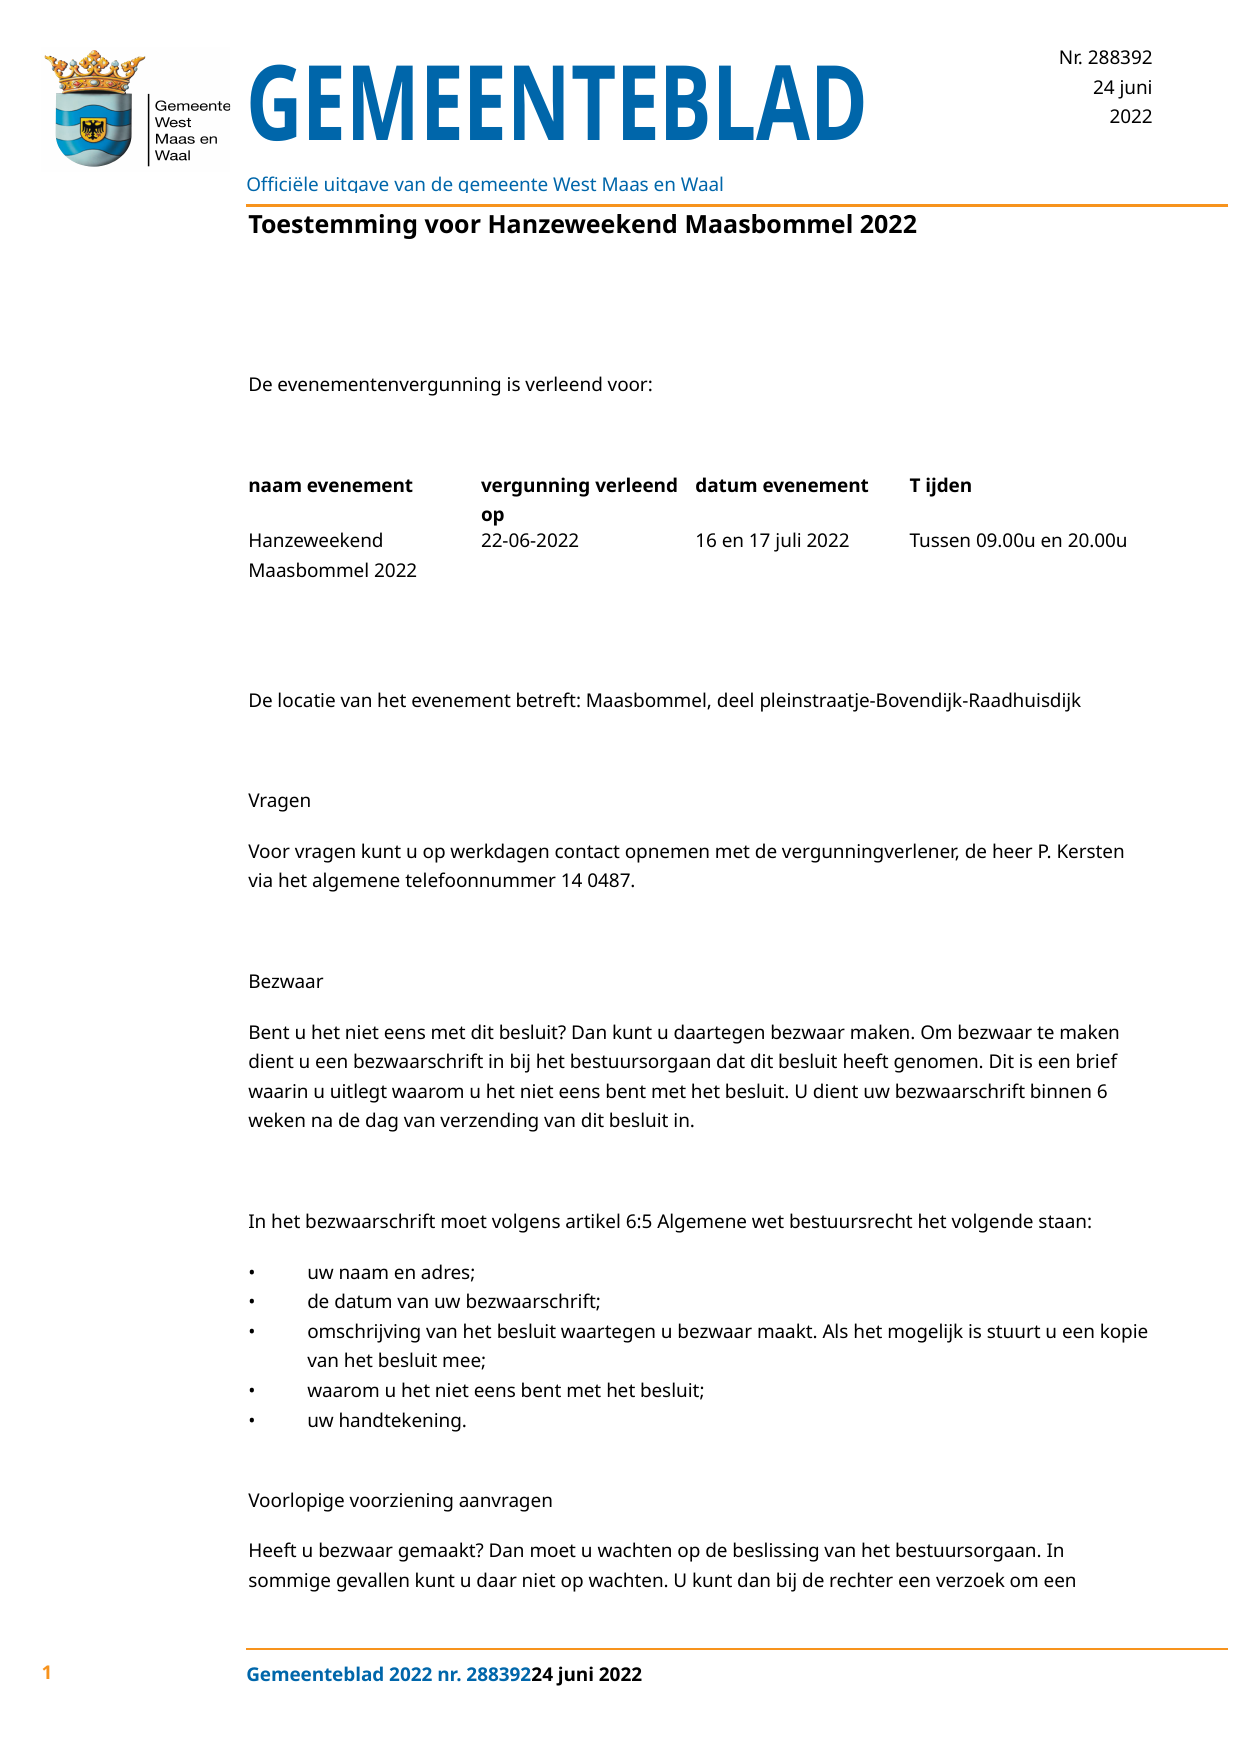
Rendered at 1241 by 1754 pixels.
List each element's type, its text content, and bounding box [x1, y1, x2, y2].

list uw handtekening. [248, 1407, 1152, 1432]
text Bezwaar [248, 968, 1152, 994]
list uw naam en adres; [248, 1259, 1152, 1284]
picture [41, 47, 231, 172]
table_cell Tussen 09.00u en 20.00u [909, 528, 1152, 583]
text Heeft u bezwaar gemaakt? Dan moet u wachten op de beslissing van het bestuursorgaan. In sommige gevallen kunt u daar niet op wachten. U kunt dan bij de rechter een verzoek om een [248, 1537, 1152, 1592]
table_header datum evenement [695, 472, 909, 527]
table_cell 22-06-2022 [481, 528, 695, 583]
text Voor vragen kunt u op werkdagen contact opnemen met de vergunningverlener, de heer P. Kersten via het algemene telefoonnummer 14 0487. [248, 838, 1152, 893]
list omschrijving van het besluit waartegen u bezwaar maakt. Als het mogelijk is stuurt u een kopie van het besluit mee; [248, 1318, 1152, 1373]
table_header naam evenement [248, 472, 481, 527]
table_header T ijden [909, 472, 1152, 527]
list de datum van uw bezwaarschrift; [248, 1288, 1152, 1314]
text Toestemming voor Hanzeweekend Maasbommel 2022 [248, 207, 1152, 241]
list waarom u het niet eens bent met het besluit; [248, 1377, 1152, 1403]
text Voorlopige voorziening aanvragen [248, 1487, 1152, 1512]
text Bent u het niet eens met dit besluit? Dan kunt u daartegen bezwaar maken. Om bezwaar te maken dient u een bezwaarschrift in bij het bestuursorgaan dat dit besluit heeft genomen. Dit is een brief waarin u uitlegt waarom u het niet eens bent met het besluit. U dient uw bezwaarschrift binnen 6 weken na de dag van verzending van dit besluit in. [248, 1019, 1152, 1133]
text De locatie van het evenement betreft: Maasbommel, deel pleinstraatje-Bovendijk-Raadhuisdijk [248, 687, 1152, 712]
text Vragen [248, 788, 1152, 813]
table_header vergunning verleend op [481, 472, 695, 527]
text In het bezwaarschrift moet volgens artikel 6:5 Algemene wet bestuursrecht het volgende staan: [248, 1208, 1152, 1234]
table_cell Hanzeweekend Maasbommel 2022 [248, 528, 481, 583]
text De evenementenvergunning is verleend voor: [248, 371, 1152, 397]
table_cell 16 en 17 juli 2022 [695, 528, 909, 583]
